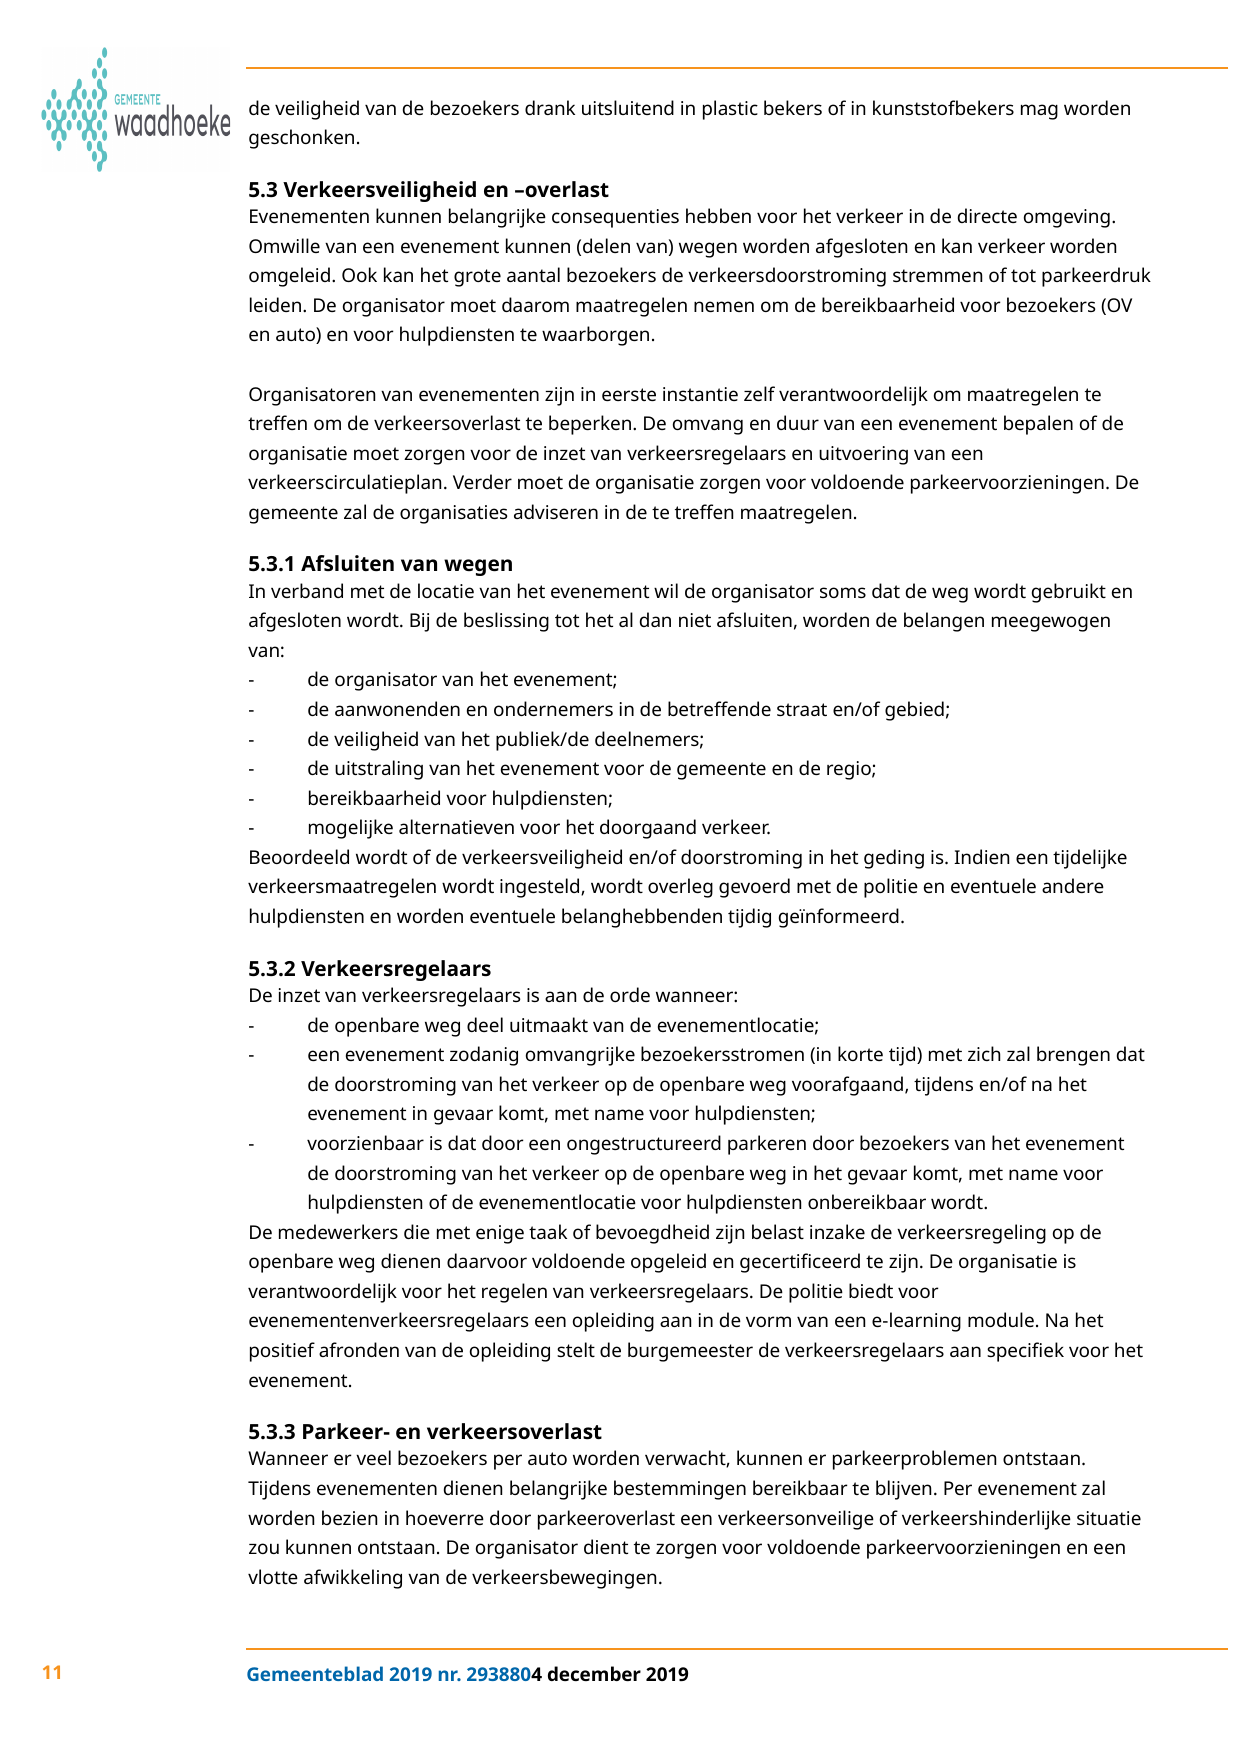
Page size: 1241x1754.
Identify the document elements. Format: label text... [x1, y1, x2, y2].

text Organisatoren van evenementen zijn in eerste instantie zelf verantwoordelijk om maatregelen te treffen om de verkeersoverlast te beperken. De omvang en duur van een evenement bepalen of de organisatie moet zorgen voor de inzet van verkeersregelaars en uitvoering van een verkeerscirculatieplan. Verder moet de organisatie zorgen voor voldoende parkeervoorzieningen. De gemeente zal de organisaties adviseren in de te treffen maatregelen. [248, 381, 1152, 525]
list de organisator van het evenement; [248, 667, 1152, 692]
text In verband met de locatie van het evenement wil de organisator soms dat de weg wordt gebruikt en afgesloten wordt. Bij de beslissing tot het al dan niet afsluiten, worden de belangen meegewogen van: [248, 578, 1152, 663]
list bereikbaarheid voor hulpdiensten; [248, 785, 1152, 811]
text Beoordeeld wordt of de verkeersveiligheid en/of doorstroming in het geding is. Indien een tijdelijke verkeersmaatregelen wordt ingesteld, wordt overleg gevoerd met de politie en eventuele andere hulpdiensten en worden eventuele belanghebbenden tijdig geïnformeerd. [248, 844, 1152, 929]
list voorzienbaar is dat door een ongestructureerd parkeren door bezoekers van het evenement de doorstroming van het verkeer op de openbare weg in het gevaar komt, met name voor hulpdiensten of de evenementlocatie voor hulpdiensten onbereikbaar wordt. [248, 1130, 1152, 1215]
text 5.3.3 Parkeer- en verkeersoverlast [248, 1417, 1152, 1446]
text Evenementen kunnen belangrijke consequenties hebben voor het verkeer in de directe omgeving. Omwille van een evenement kunnen (delen van) wegen worden afgesloten en kan verkeer worden omgeleid. Ook kan het grote aantal bezoekers de verkeersdoorstroming stremmen of tot parkeerdruk leiden. De organisator moet daarom maatregelen nemen om de bereikbaarheid voor bezoekers (OV en auto) en voor hulpdiensten te waarborgen. [248, 203, 1152, 347]
text De inzet van verkeersregelaars is aan de orde wanneer: [248, 982, 1152, 1008]
text 5.3 Verkeersveiligheid en –overlast [248, 175, 1152, 203]
text Wanneer er veel bezoekers per auto worden verwacht, kunnen er parkeerproblemen ontstaan. Tijdens evenementen dienen belangrijke bestemmingen bereikbaar te blijven. Per evenement zal worden bezien in hoeverre door parkeeroverlast een verkeersonveilige of verkeershinderlijke situatie zou kunnen ontstaan. De organisator dient te zorgen voor voldoende parkeervoorzieningen en een vlotte afwikkeling van de verkeersbewegingen. [248, 1446, 1152, 1590]
text De medewerkers die met enige taak of bevoegdheid zijn belast inzake de verkeersregeling op de openbare weg dienen daarvoor voldoende opgeleid en gecertificeerd te zijn. De organisatie is verantwoordelijk voor het regelen van verkeersregelaars. De politie biedt voor evenementenverkeersregelaars een opleiding aan in de vorm van een e-learning module. Na het positief afronden van de opleiding stelt de burgemeester de verkeersregelaars aan specifiek voor het evenement. [248, 1219, 1152, 1392]
list de veiligheid van het publiek/de deelnemers; [248, 726, 1152, 752]
list de uitstraling van het evenement voor de gemeente en de regio; [248, 755, 1152, 781]
list de aanwonenden en ondernemers in de betreffende straat en/of gebied; [248, 696, 1152, 722]
text 5.3.1 Afsluiten van wegen [248, 549, 1152, 578]
list een evenement zodanig omvangrijke bezoekersstromen (in korte tijd) met zich zal brengen dat de doorstroming van het verkeer op de openbare weg voorafgaand, tijdens en/of na het evenement in gevaar komt, met name voor hulpdiensten; [248, 1041, 1152, 1126]
picture [41, 47, 231, 172]
list de openbare weg deel uitmaakt van de evenementlocatie; [248, 1012, 1152, 1037]
list mogelijke alternatieven voor het doorgaand verkeer. [248, 814, 1152, 840]
text 5.3.2 Verkeersregelaars [248, 954, 1152, 982]
text de veiligheid van de bezoekers drank uitsluitend in plastic bekers of in kunststofbekers mag worden geschonken. [248, 95, 1152, 150]
